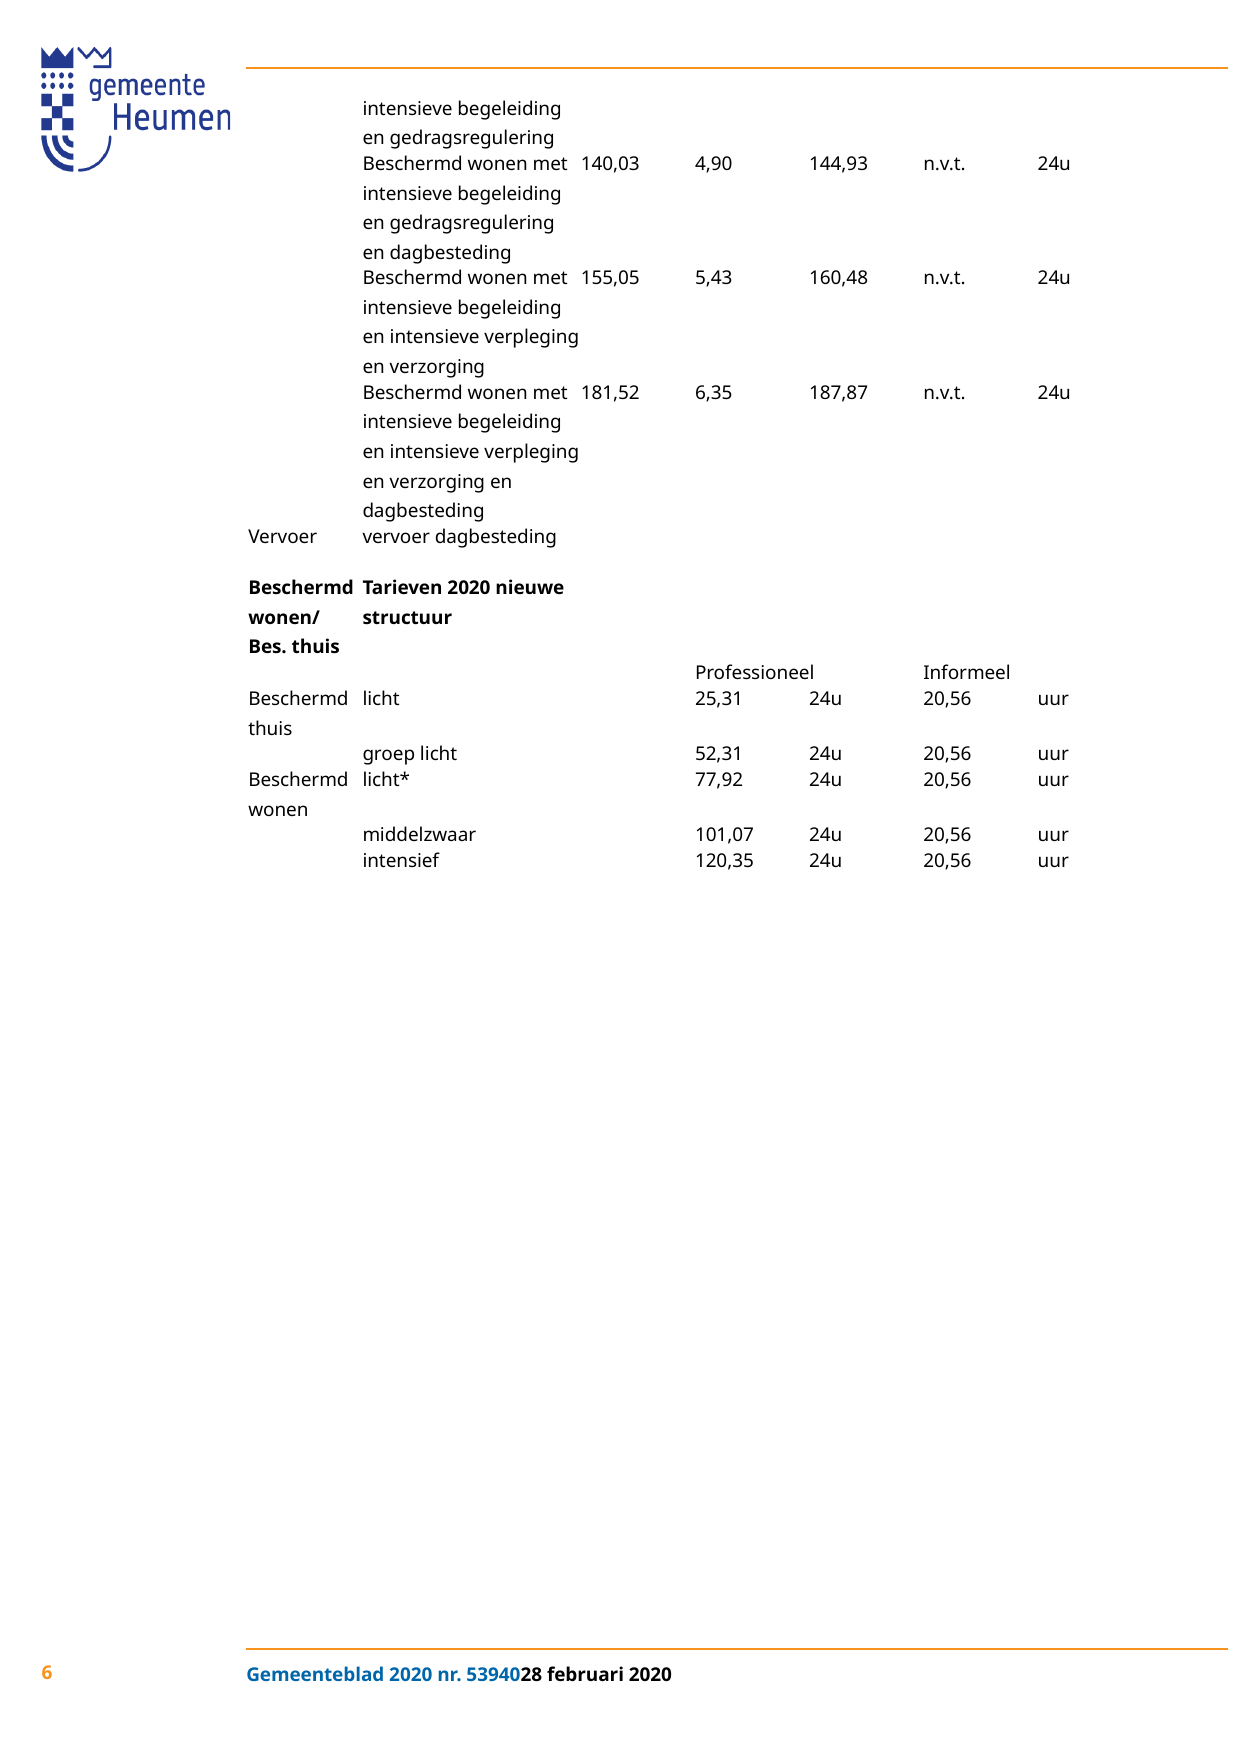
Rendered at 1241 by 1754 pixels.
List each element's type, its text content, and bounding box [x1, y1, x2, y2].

table_cell [248, 549, 362, 574]
table_cell uur [1038, 847, 1152, 903]
table_cell [248, 95, 362, 150]
table_cell groep licht [362, 741, 581, 766]
table_cell uur [1038, 685, 1152, 741]
picture [41, 47, 231, 172]
table_cell Vervoer [248, 523, 362, 549]
table_cell [248, 847, 362, 903]
table_cell Beschermd wonen/ Bes. thuis [248, 575, 362, 659]
table_cell [695, 523, 809, 549]
table_cell uur [1038, 766, 1152, 822]
table_cell [581, 685, 695, 741]
table_cell [581, 549, 695, 574]
table_cell 20,56 [923, 766, 1037, 822]
table_cell [248, 150, 362, 264]
table_cell [923, 549, 1037, 574]
table_cell [923, 95, 1037, 150]
table_cell 144,93 [809, 150, 923, 264]
table_cell 25,31 [695, 685, 809, 741]
table_cell 24u [809, 741, 923, 766]
table_cell 140,03 [581, 150, 695, 264]
table_cell [695, 549, 809, 574]
table_cell 24u [1038, 379, 1152, 523]
table_cell intensief [362, 847, 581, 903]
table_cell Beschermd wonen [248, 766, 362, 822]
table_cell middelzwaar [362, 822, 581, 847]
table_cell n.v.t. [923, 379, 1037, 523]
table_cell 187,87 [809, 379, 923, 523]
table_cell [809, 549, 923, 574]
table_cell [695, 575, 809, 659]
table_cell Informeel [923, 660, 1152, 685]
table_cell [695, 95, 809, 150]
table_cell 24u [809, 847, 923, 903]
table_cell n.v.t. [923, 150, 1037, 264]
table_cell [581, 822, 695, 847]
table_cell uur [1038, 822, 1152, 847]
table_cell [809, 523, 923, 549]
table_cell [581, 523, 695, 549]
table_cell [248, 822, 362, 847]
table_cell [809, 95, 923, 150]
table_cell 6,35 [695, 379, 809, 523]
table_cell [923, 575, 1037, 659]
table_cell vervoer dagbesteding [362, 523, 581, 549]
table_cell [1038, 523, 1152, 549]
table_cell [581, 95, 695, 150]
table_cell 4,90 [695, 150, 809, 264]
table_cell 24u [1038, 265, 1152, 379]
table_cell intensieve begeleiding en gedragsregulering [362, 95, 581, 150]
table_cell licht* [362, 766, 581, 822]
table_cell 101,07 [695, 822, 809, 847]
table_cell [581, 766, 695, 822]
table_cell [248, 741, 362, 766]
table_cell 120,35 [695, 847, 809, 903]
table_cell [248, 379, 362, 523]
table_cell licht [362, 685, 581, 741]
table_cell uur [1038, 741, 1152, 766]
table_cell 24u [809, 685, 923, 741]
table_cell [1038, 575, 1152, 659]
table_cell 155,05 [581, 265, 695, 379]
table_cell [809, 575, 923, 659]
table_cell [581, 660, 695, 685]
table_cell Beschermd wonen met intensieve begeleiding en intensieve verpleging en verzorging [362, 265, 581, 379]
table_cell [1038, 549, 1152, 574]
table_cell [581, 847, 695, 903]
table_cell 20,56 [923, 847, 1037, 903]
table_cell [581, 575, 695, 659]
table_cell [923, 523, 1037, 549]
table_cell 52,31 [695, 741, 809, 766]
table_cell Tarieven 2020 nieuwe structuur [362, 575, 581, 659]
table_cell [362, 549, 581, 574]
table_cell [248, 265, 362, 379]
table_cell Beschermd wonen met intensieve begeleiding en intensieve verpleging en verzorging en dagbesteding [362, 379, 581, 523]
table_cell 20,56 [923, 822, 1037, 847]
table_cell [581, 741, 695, 766]
table_cell Professioneel [695, 660, 923, 685]
table_cell 24u [809, 766, 923, 822]
table_cell Beschermd wonen met intensieve begeleiding en gedragsregulering en dagbesteding [362, 150, 581, 264]
table_cell Beschermd thuis [248, 685, 362, 741]
table_cell 160,48 [809, 265, 923, 379]
table_cell 77,92 [695, 766, 809, 822]
table_cell [362, 660, 581, 685]
table_cell 24u [809, 822, 923, 847]
table_cell 24u [1038, 150, 1152, 264]
table_cell 5,43 [695, 265, 809, 379]
table_cell 20,56 [923, 685, 1037, 741]
table_cell 20,56 [923, 741, 1037, 766]
table_cell [1038, 95, 1152, 150]
table_cell n.v.t. [923, 265, 1037, 379]
table_cell 181,52 [581, 379, 695, 523]
table_cell [248, 660, 362, 685]
